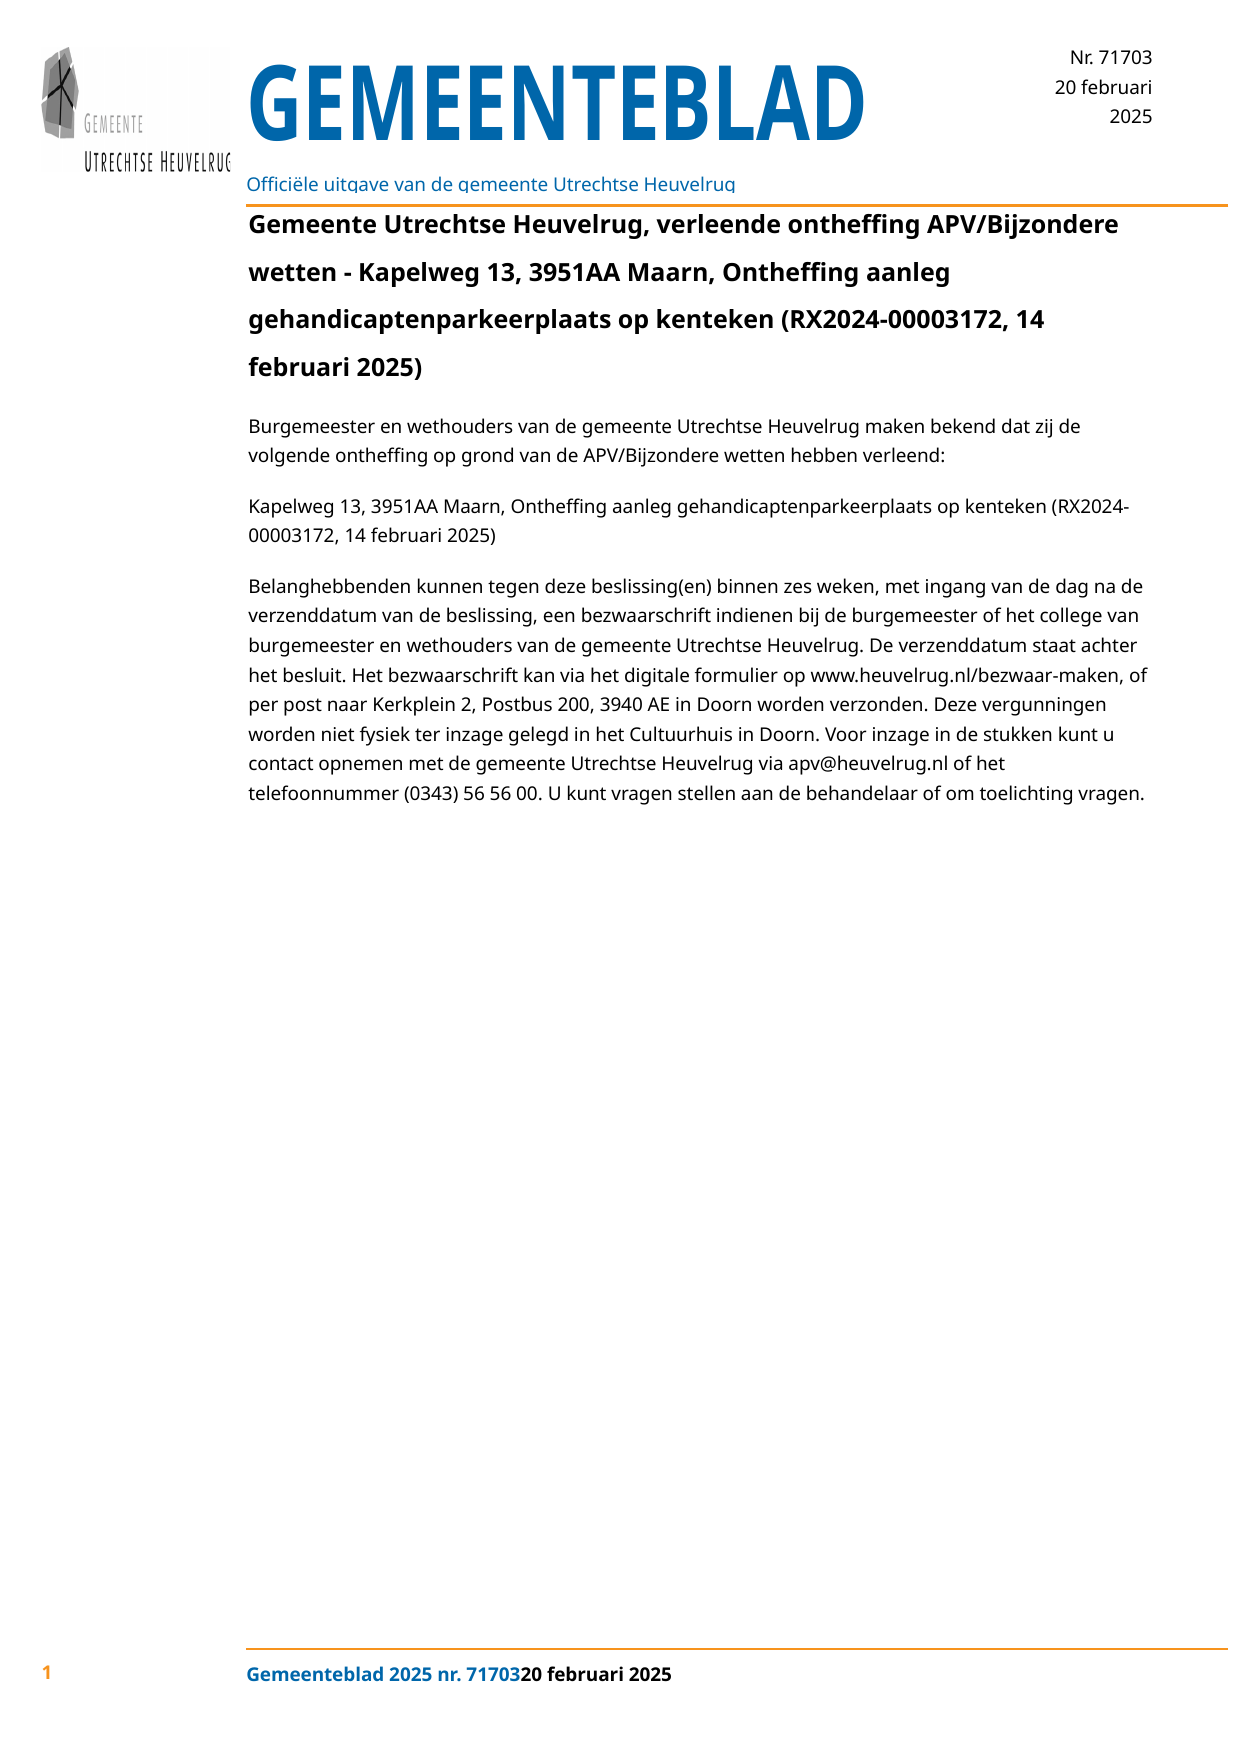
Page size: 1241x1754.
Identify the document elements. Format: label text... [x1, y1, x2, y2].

text Belanghebbenden kunnen tegen deze beslissing(en) binnen zes weken, met ingang van de dag na de verzenddatum van de beslissing, een bezwaarschrift indienen bij de burgemeester of het college van burgemeester en wethouders van de gemeente Utrechtse Heuvelrug. De verzenddatum staat achter het besluit. Het bezwaarschrift kan via het digitale formulier op www.heuvelrug.nl/bezwaar-maken, of per post naar Kerkplein 2, Postbus 200, 3940 AE in Doorn worden verzonden. Deze vergunningen worden niet fysiek ter inzage gelegd in het Cultuurhuis in Doorn. Voor inzage in de stukken kunt u contact opnemen met de gemeente Utrechtse Heuvelrug via apv@heuvelrug.nl of het telefoonnummer (0343) 56 56 00. U kunt vragen stellen aan de behandelaar of om toelichting vragen. [248, 573, 1152, 806]
text Gemeente Utrechtse Heuvelrug, verleende ontheffing APV/Bijzondere wetten - Kapelweg 13, 3951AA Maarn, Ontheffing aanleg gehandicaptenparkeerplaats op kenteken (RX2024-00003172, 14 februari 2025) [248, 207, 1152, 384]
text Burgemeester en wethouders van de gemeente Utrechtse Heuvelrug maken bekend dat zij de volgende ontheffing op grond van de APV/Bijzondere wetten hebben verleend: [248, 413, 1152, 468]
picture [41, 47, 231, 172]
text Kapelweg 13, 3951AA Maarn, Ontheffing aanleg gehandicaptenparkeerplaats op kenteken (RX2024-00003172, 14 februari 2025) [248, 493, 1152, 548]
